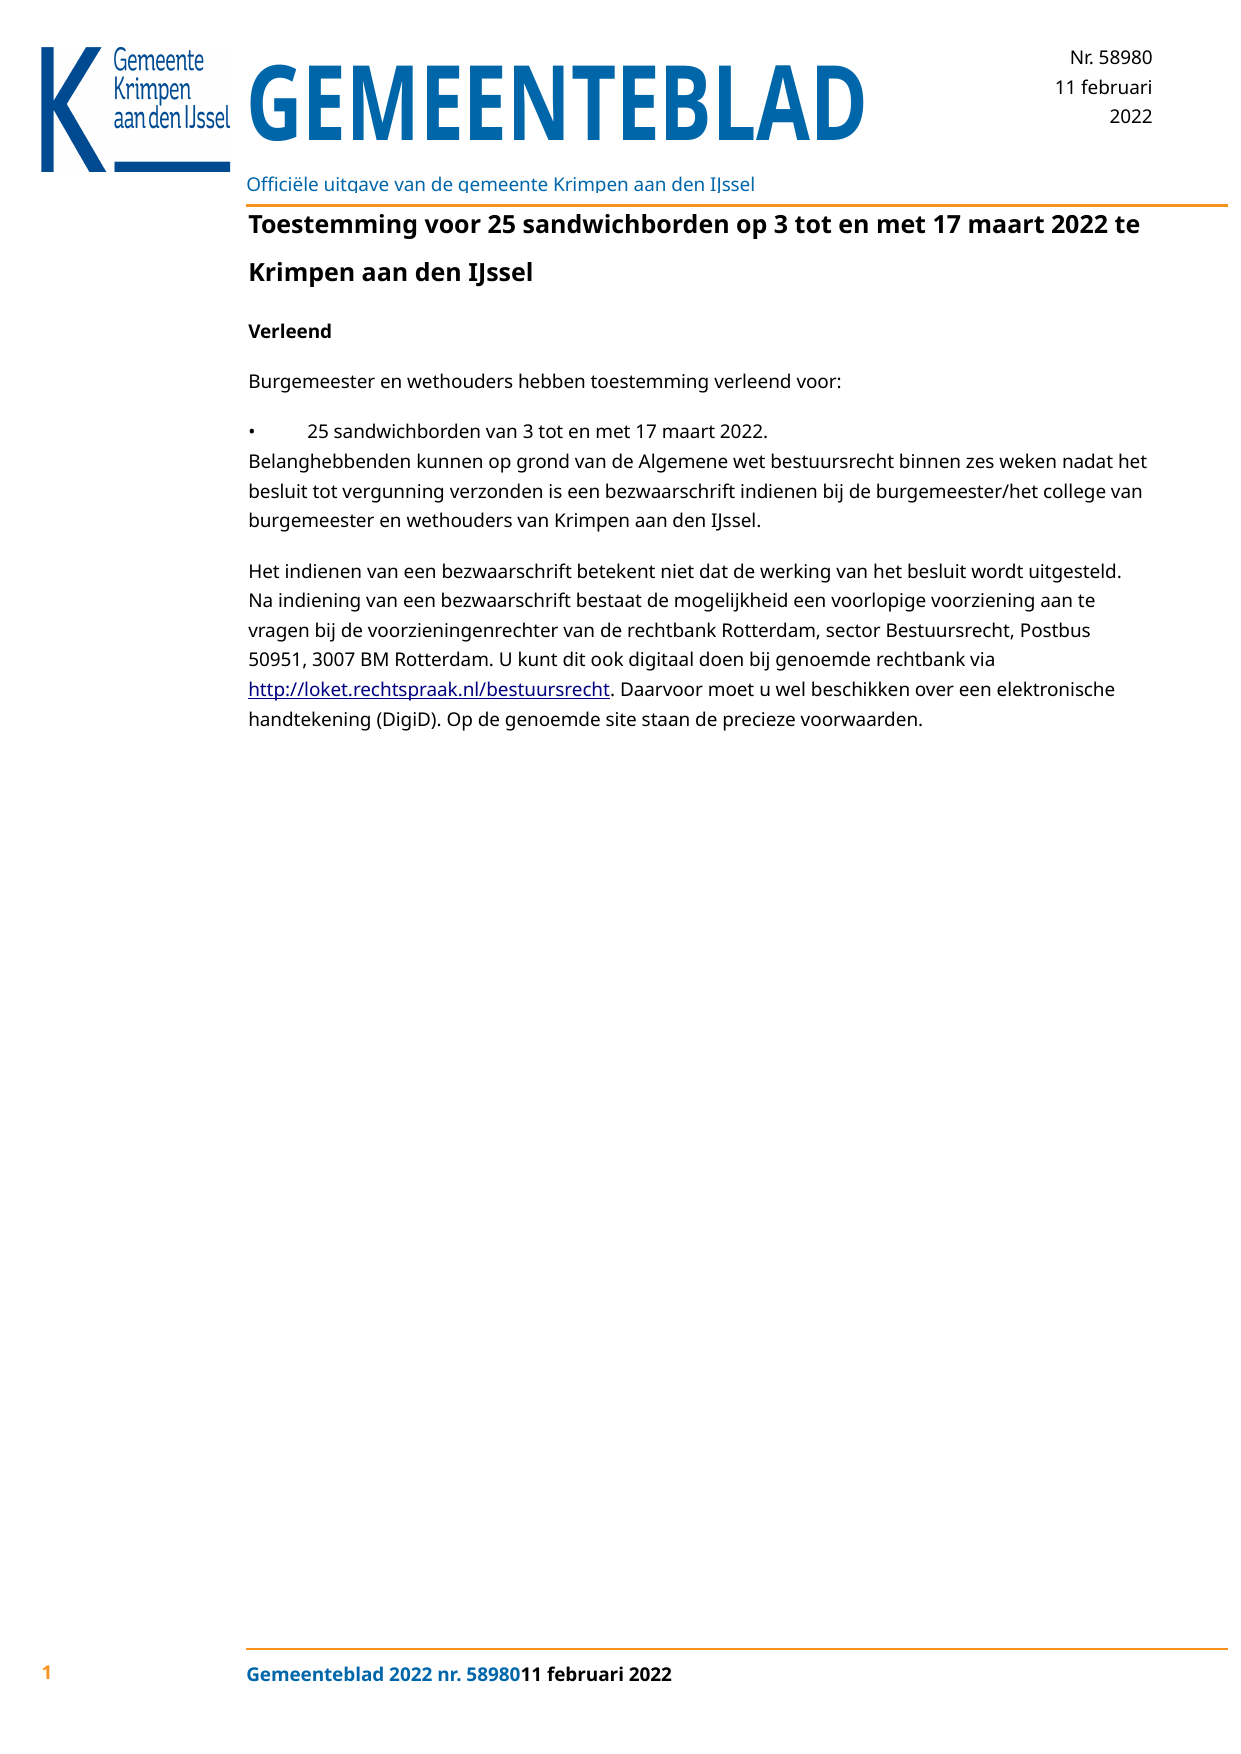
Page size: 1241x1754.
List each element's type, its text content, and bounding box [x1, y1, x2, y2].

text Toestemming voor 25 sandwichborden op 3 tot en met 17 maart 2022 te Krimpen aan den IJssel [248, 207, 1152, 288]
text Het indienen van een bezwaarschrift betekent niet dat de werking van het besluit wordt uitgesteld. Na indiening van een bezwaarschrift bestaat de mogelijkheid een voorlopige voorziening aan te vragen bij de voorzieningenrechter van de rechtbank Rotterdam, sector Bestuursrecht, Postbus 50951, 3007 BM Rotterdam. U kunt dit ook digitaal doen bij genoemde rechtbank via http://loket.rechtspraak.nl/bestuursrecht. Daarvoor moet u wel beschikken over een elektronische handtekening (DigiD). Op de genoemde site staan de precieze voorwaarden. [248, 558, 1152, 732]
picture [41, 47, 231, 172]
text Burgemeester en wethouders hebben toestemming verleend voor: [248, 368, 1152, 394]
text Belanghebbenden kunnen op grond van de Algemene wet bestuursrecht binnen zes weken nadat het besluit tot vergunning verzonden is een bezwaarschrift indienen bij de burgemeester/het college van burgemeester en wethouders van Krimpen aan den IJssel. [248, 448, 1152, 533]
list 25 sandwichborden van 3 tot en met 17 maart 2022. [248, 419, 1152, 444]
text Verleend [248, 318, 1152, 344]
